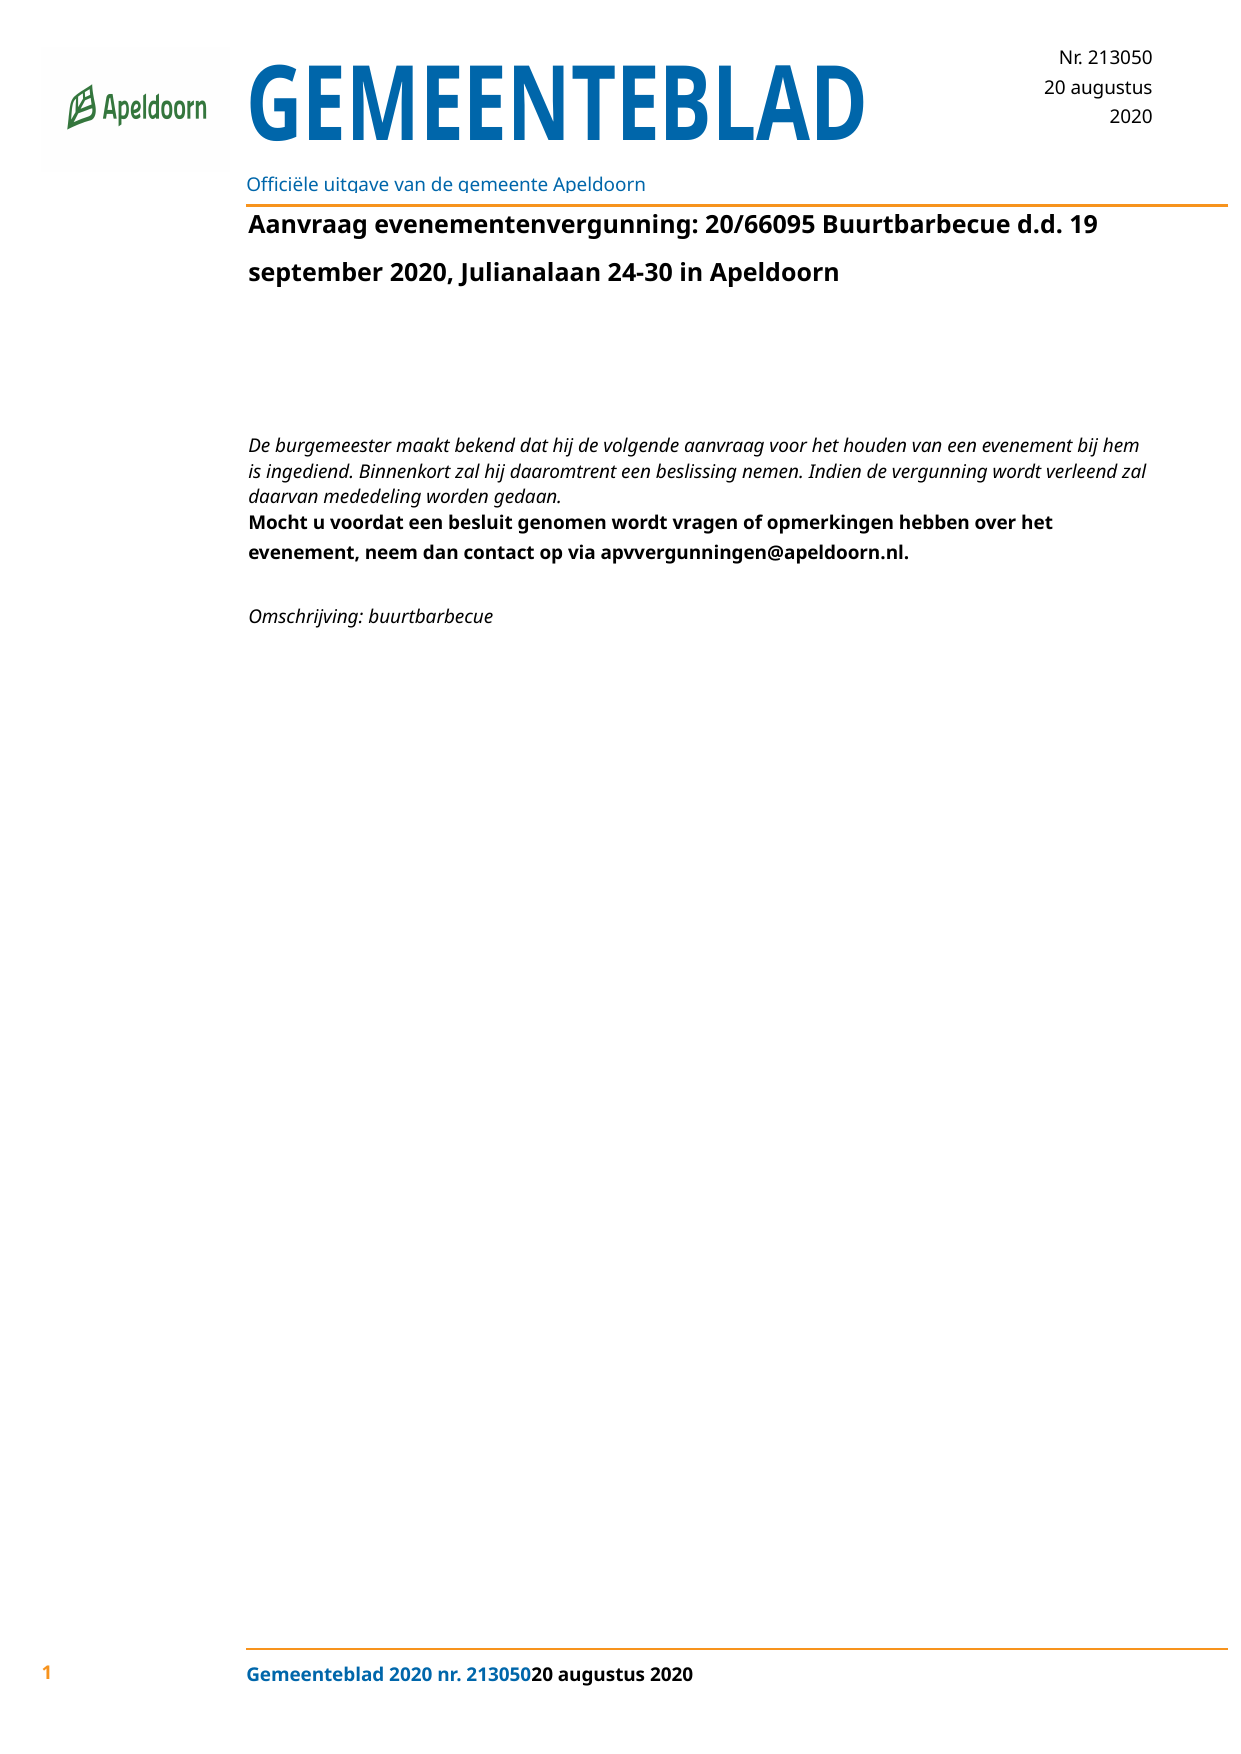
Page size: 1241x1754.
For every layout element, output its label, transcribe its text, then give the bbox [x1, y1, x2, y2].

text Aanvraag evenementenvergunning: 20/66095 Buurtbarbecue d.d. 19 september 2020, Julianalaan 24-30 in Apeldoorn [248, 207, 1152, 288]
picture [41, 47, 231, 172]
text Omschrijving: buurtbarbecue [248, 603, 1152, 629]
text Mocht u voordat een besluit genomen wordt vragen of opmerkingen hebben over het evenement, neem dan contact op via apvvergunningen@apeldoorn.nl. [248, 509, 1152, 565]
text De burgemeester maakt bekend dat hij de volgende aanvraag voor het houden van een evenement bij hem is ingediend. Binnenkort zal hij daaromtrent een beslissing nemen. Indien de vergunning wordt verleend zal daarvan mededeling worden gedaan. [248, 432, 1152, 509]
